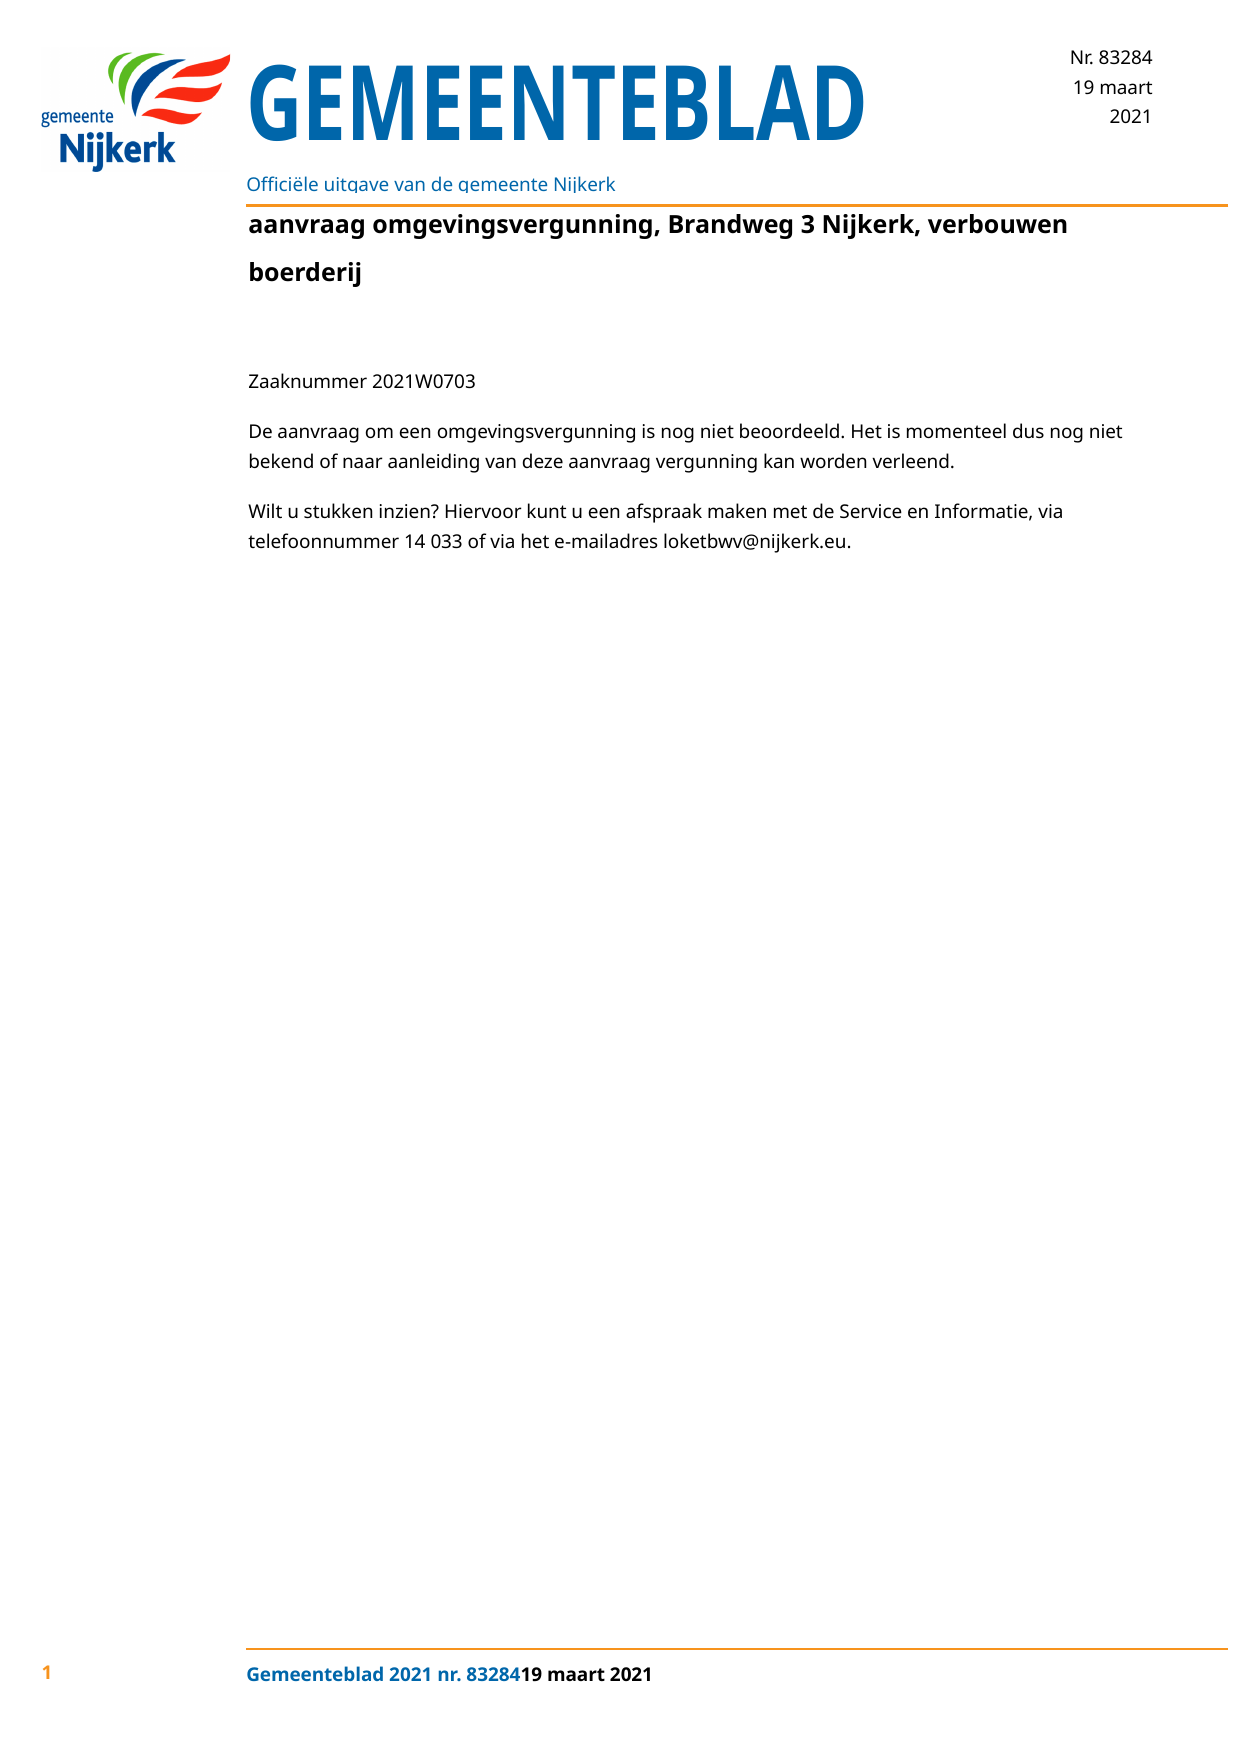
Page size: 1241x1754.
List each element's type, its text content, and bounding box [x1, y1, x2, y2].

picture [41, 47, 231, 172]
text Wilt u stukken inzien? Hiervoor kunt u een afspraak maken met de Service en Informatie, via telefoonnummer 14 033 of via het e-mailadres loketbwv@nijkerk.eu. [248, 499, 1152, 554]
text Zaaknummer 2021W0703 [248, 368, 1152, 394]
text De aanvraag om een omgevingsvergunning is nog niet beoordeeld. Het is momenteel dus nog niet bekend of naar aanleiding van deze aanvraag vergunning kan worden verleend. [248, 419, 1152, 474]
text aanvraag omgevingsvergunning, Brandweg 3 Nijkerk, verbouwen boerderij [248, 207, 1152, 288]
